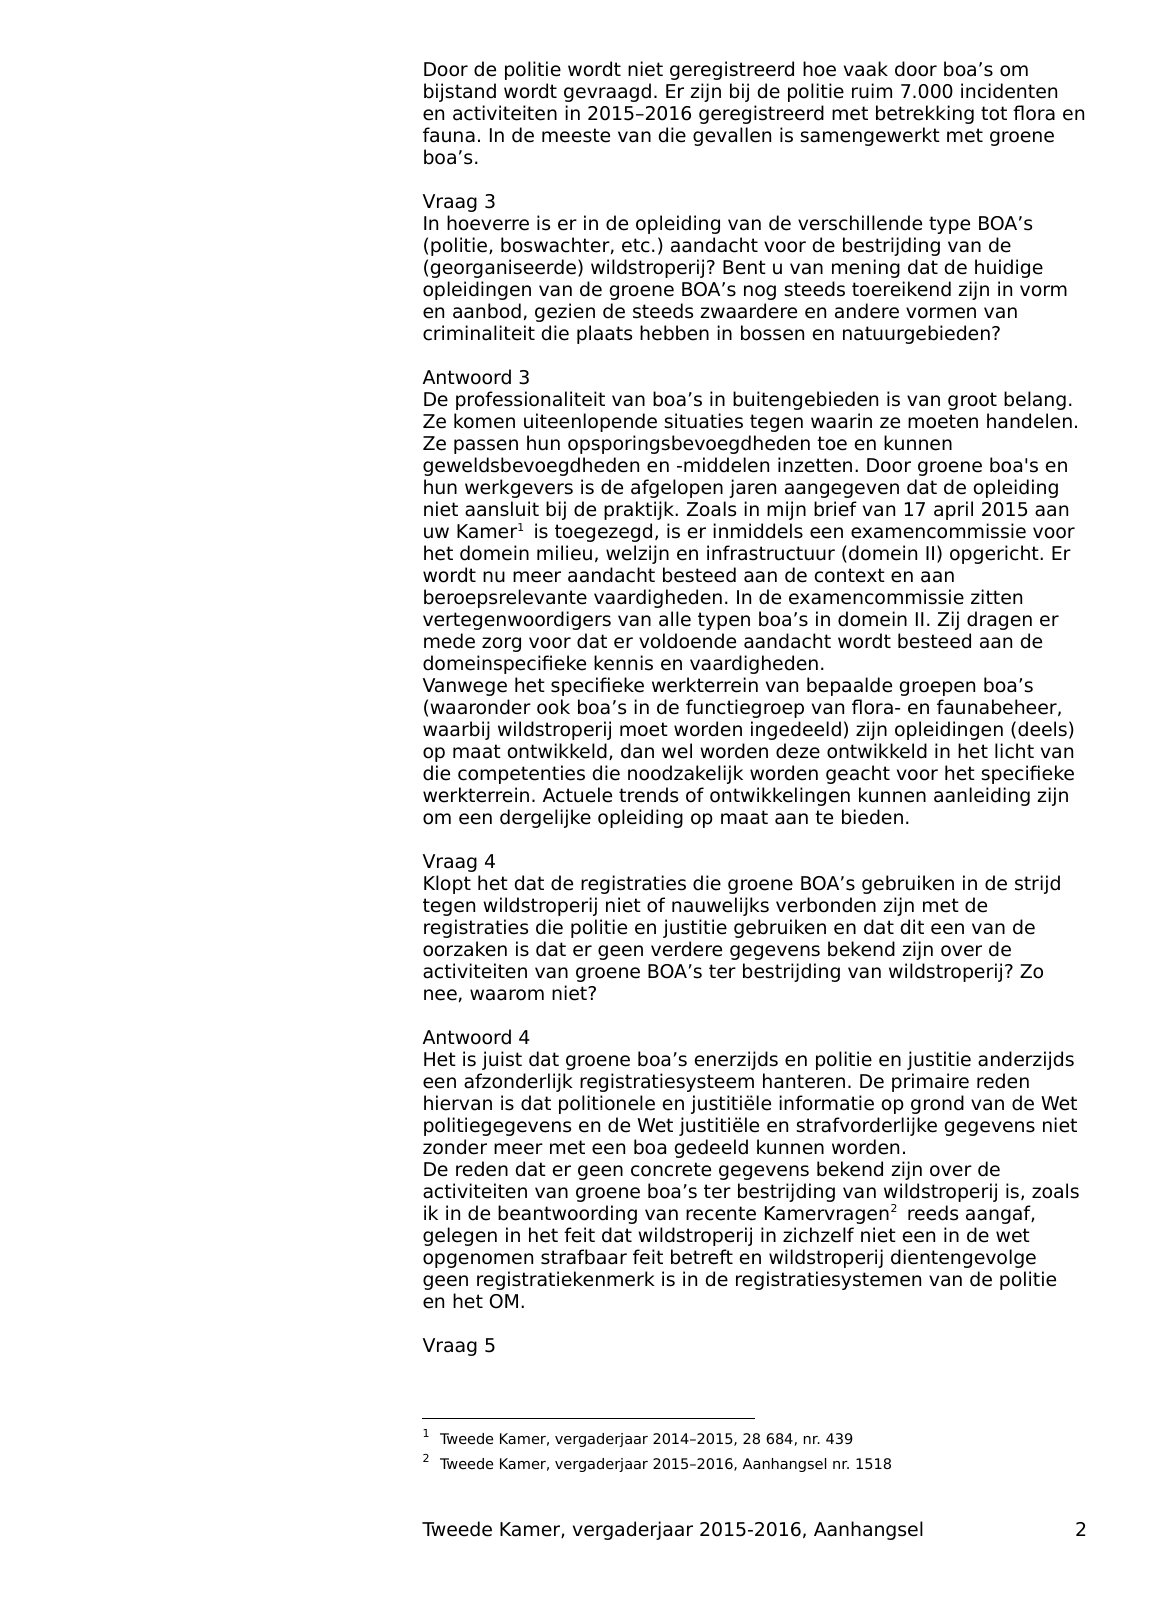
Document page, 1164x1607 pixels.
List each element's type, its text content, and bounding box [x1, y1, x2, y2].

text In hoeverre is er in de opleiding van de verschillende type BOA’s (politie, boswachter, etc.) aandacht voor de bestrijding van de (georganiseerde) wildstroperij? Bent u van mening dat de huidige opleidingen van de groene BOA’s nog steeds toereikend zijn in vorm en aanbod, gezien de steeds zwaardere en andere vormen van criminaliteit die plaats hebben in bossen en natuurgebieden? [422, 213, 1087, 345]
text Antwoord 4 [422, 1027, 1087, 1049]
text Tweede Kamer, vergaderjaar 2014–2015, 28 684, nr. 439 [422, 1427, 1087, 1449]
text Door de politie wordt niet geregistreerd hoe vaak door boa’s om bijstand wordt gevraagd. Er zijn bij de politie ruim 7.000 incidenten en activiteiten in 2015–2016 geregistreerd met betrekking tot flora en fauna. In de meeste van die gevallen is samengewerkt met groene boa’s. [422, 59, 1087, 169]
text Vraag 5 [422, 1335, 1087, 1357]
text Vraag 3 [422, 191, 1087, 213]
text Het is juist dat groene boa’s enerzijds en politie en justitie anderzijds een afzonderlijk registratiesysteem hanteren. De primaire reden hiervan is dat politionele en justitiële informatie op grond van de Wet politiegegevens en de Wet justitiële en strafvorderlijke gegevens niet zonder meer met een boa gedeeld kunnen worden. [422, 1049, 1087, 1159]
text Tweede Kamer, vergaderjaar 2015–2016, Aanhangsel nr. 1518 [422, 1452, 1087, 1474]
text Vanwege het specifieke werkterrein van bepaalde groepen boa’s (waaronder ook boa’s in de functiegroep van flora- en faunabeheer, waarbij wildstroperij moet worden ingedeeld) zijn opleidingen (deels) op maat ontwikkeld, dan wel worden deze ontwikkeld in het licht van die competenties die noodzakelijk worden geacht voor het specifieke werkterrein. Actuele trends of ontwikkelingen kunnen aanleiding zijn om een dergelijke opleiding op maat aan te bieden. [422, 675, 1087, 829]
text Antwoord 3 [422, 367, 1087, 389]
text Vraag 4 [422, 851, 1087, 873]
text De professionaliteit van boa’s in buitengebieden is van groot belang. Ze komen uiteenlopende situaties tegen waarin ze moeten handelen. Ze passen hun opsporingsbevoegdheden toe en kunnen geweldsbevoegdheden en -middelen inzetten. Door groene boa's en hun werkgevers is de afgelopen jaren aangegeven dat de opleiding niet aansluit bij de praktijk. Zoals in mijn brief van 17 april 2015 aan uw Kamer is toegezegd, is er inmiddels een examencommissie voor het domein milieu, welzijn en infrastructuur (domein II) opgericht. Er wordt nu meer aandacht besteed aan de context en aan beroepsrelevante vaardigheden. In de examencommissie zitten vertegenwoordigers van alle typen boa’s in domein II. Zij dragen er mede zorg voor dat er voldoende aandacht wordt besteed aan de domeinspecifieke kennis en vaardigheden. [422, 389, 1087, 675]
text Klopt het dat de registraties die groene BOA’s gebruiken in de strijd tegen wildstroperij niet of nauwelijks verbonden zijn met de registraties die politie en justitie gebruiken en dat dit een van de oorzaken is dat er geen verdere gegevens bekend zijn over de activiteiten van groene BOA’s ter bestrijding van wildstroperij? Zo nee, waarom niet? [422, 873, 1087, 1005]
text De reden dat er geen concrete gegevens bekend zijn over de activiteiten van groene boa’s ter bestrijding van wildstroperij is, zoals ik in de beantwoording van recente Kamervragen reeds aangaf, gelegen in het feit dat wildstroperij in zichzelf niet een in de wet opgenomen strafbaar feit betreft en wildstroperij dientengevolge geen registratiekenmerk is in de registratiesystemen van de politie en het OM. [422, 1159, 1087, 1313]
